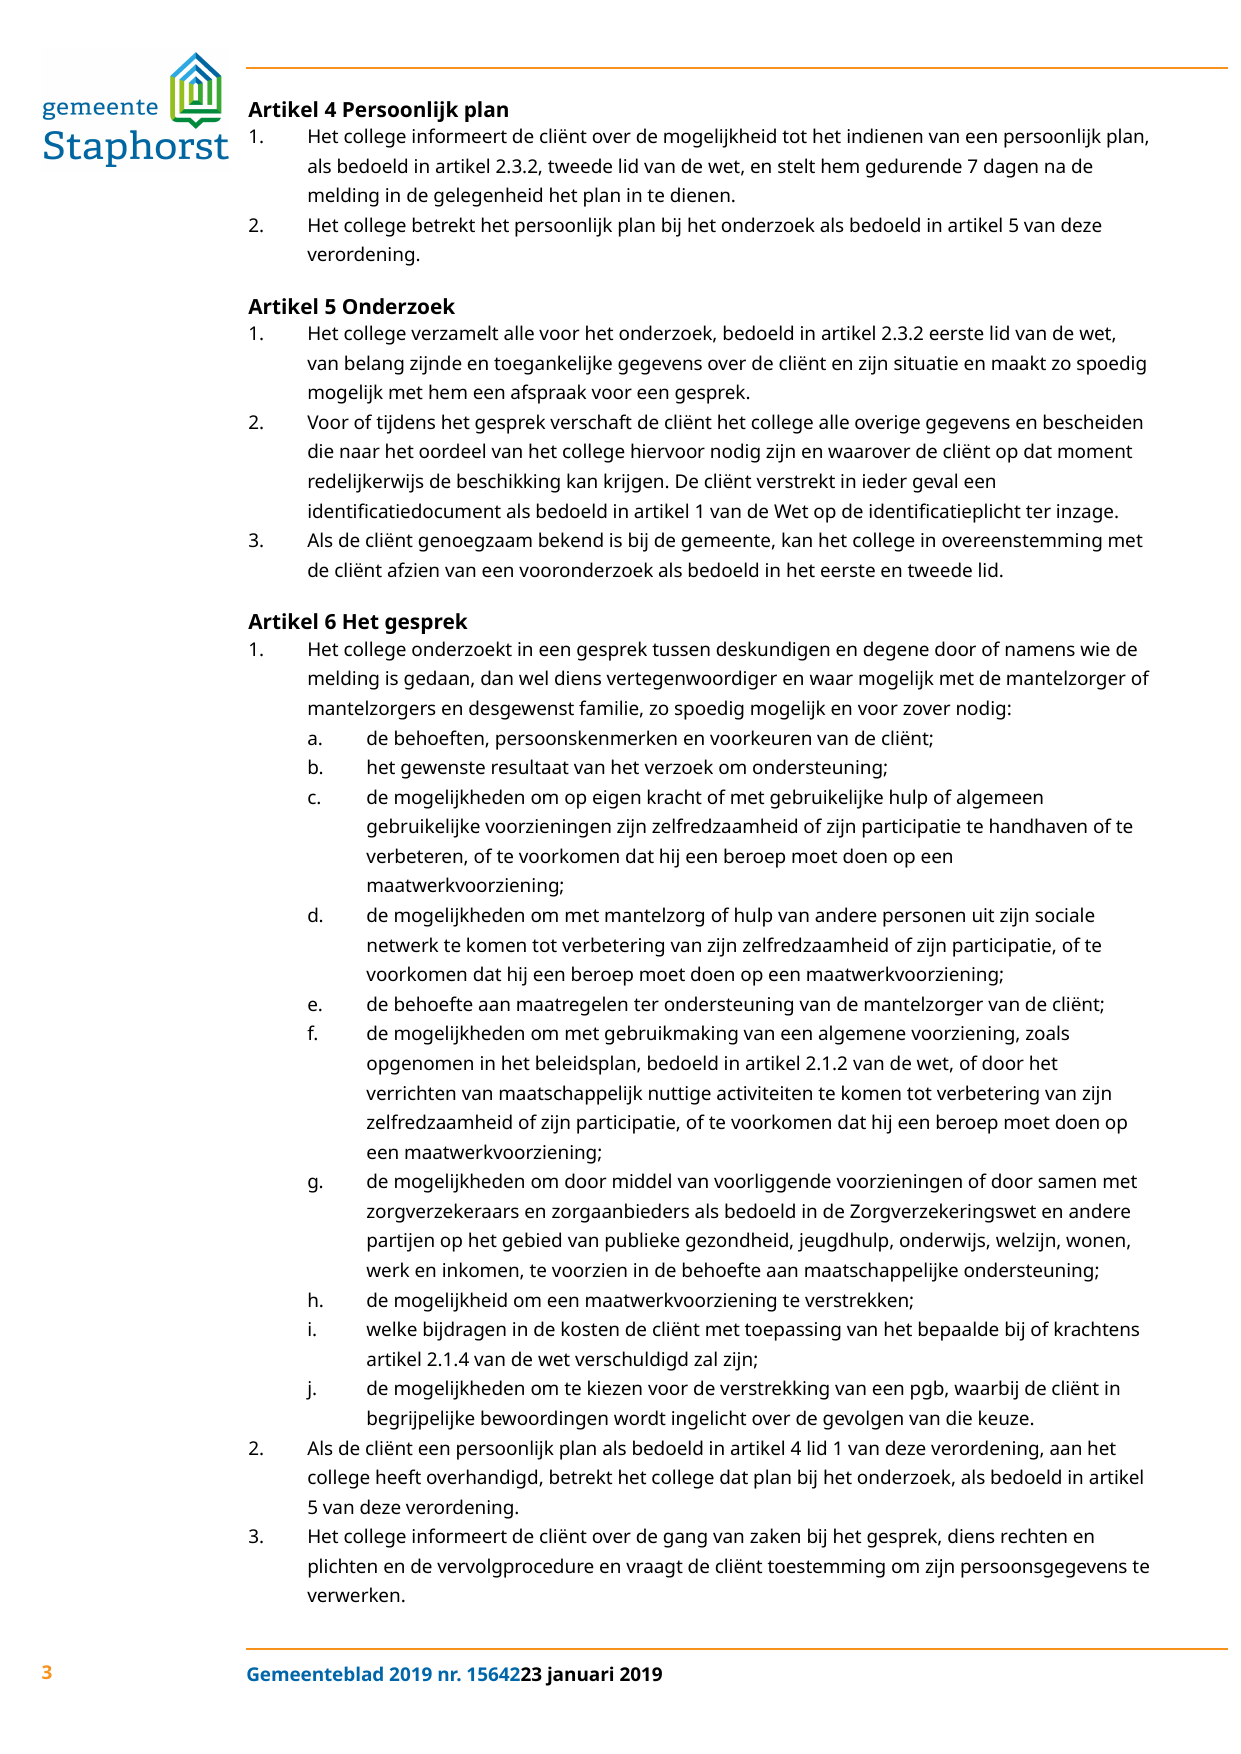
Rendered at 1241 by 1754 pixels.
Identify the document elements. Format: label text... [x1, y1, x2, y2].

list Het college informeert de cliënt over de gang van zaken bij het gesprek, diens rechten en plichten en de vervolgprocedure en vraagt de cliënt toestemming om zijn persoonsgegevens te verwerken. [248, 1523, 1152, 1608]
list Het college verzamelt alle voor het onderzoek, bedoeld in artikel 2.3.2 eerste lid van de wet, van belang zijnde en toegankelijke gegevens over de cliënt en zijn situatie en maakt zo spoedig mogelijk met hem een afspraak voor een gesprek. [248, 320, 1152, 405]
list Voor of tijdens het gesprek verschaft de cliënt het college alle overige gegevens en bescheiden die naar het oordeel van het college hiervoor nodig zijn en waarover de cliënt op dat moment redelijkerwijs de beschikking kan krijgen. De cliënt verstrekt in ieder geval een identificatiedocument als bedoeld in artikel 1 van de Wet op de identificatieplicht ter inzage. [248, 409, 1152, 524]
list de mogelijkheid om een maatwerkvoorziening te verstrekken; [307, 1287, 1152, 1312]
list de mogelijkheden om met mantelzorg of hulp van andere personen uit zijn sociale netwerk te komen tot verbetering van zijn zelfredzaamheid of zijn participatie, of te voorkomen dat hij een beroep moet doen op een maatwerkvoorziening; [307, 902, 1152, 987]
list de mogelijkheden om te kiezen voor de verstrekking van een pgb, waarbij de cliënt in begrijpelijke bewoordingen wordt ingelicht over de gevolgen van die keuze. [307, 1376, 1152, 1431]
list Het college betrekt het persoonlijk plan bij het onderzoek als bedoeld in artikel 5 van deze verordening. [248, 212, 1152, 267]
list de mogelijkheden om door middel van voorliggende voorzieningen of door samen met zorgverzekeraars en zorgaanbieders als bedoeld in de Zorgverzekeringswet en andere partijen op het gebied van publieke gezondheid, jeugdhulp, onderwijs, welzijn, wonen, werk en inkomen, te voorzien in de behoefte aan maatschappelijke ondersteuning; [307, 1168, 1152, 1283]
list Als de cliënt een persoonlijk plan als bedoeld in artikel 4 lid 1 van deze verordening, aan het college heeft overhandigd, betrekt het college dat plan bij het onderzoek, als bedoeld in artikel 5 van deze verordening. [248, 1435, 1152, 1519]
list de mogelijkheden om met gebruikmaking van een algemene voorziening, zoals opgenomen in het beleidsplan, bedoeld in artikel 2.1.2 van de wet, of door het verrichten van maatschappelijk nuttige activiteiten te komen tot verbetering van zijn zelfredzaamheid of zijn participatie, of te voorkomen dat hij een beroep moet doen op een maatwerkvoorziening; [307, 1021, 1152, 1164]
text Artikel 4 Persoonlijk plan [248, 95, 1152, 123]
text Artikel 6 Het gesprek [248, 607, 1152, 636]
list welke bijdragen in de kosten de cliënt met toepassing van het bepaalde bij of krachtens artikel 2.1.4 van de wet verschuldigd zal zijn; [307, 1316, 1152, 1372]
text Artikel 5 Onderzoek [248, 292, 1152, 320]
list Het college informeert de cliënt over de mogelijkheid tot het indienen van een persoonlijk plan, als bedoeld in artikel 2.3.2, tweede lid van de wet, en stelt hem gedurende 7 dagen na de melding in de gelegenheid het plan in te dienen. [248, 123, 1152, 208]
list Als de cliënt genoegzaam bekend is bij de gemeente, kan het college in overeenstemming met de cliënt afzien van een vooronderzoek als bedoeld in het eerste en tweede lid. [248, 527, 1152, 583]
list de mogelijkheden om op eigen kracht of met gebruikelijke hulp of algemeen gebruikelijke voorzieningen zijn zelfredzaamheid of zijn participatie te handhaven of te verbeteren, of te voorkomen dat hij een beroep moet doen op een maatwerkvoorziening; [307, 784, 1152, 898]
picture [41, 47, 231, 172]
list Het college onderzoekt in een gesprek tussen deskundigen en degene door of namens wie de melding is gedaan, dan wel diens vertegenwoordiger en waar mogelijk met de mantelzorger of mantelzorgers en desgewenst familie, zo spoedig mogelijk en voor zover nodig: [248, 636, 1152, 721]
list de behoefte aan maatregelen ter ondersteuning van de mantelzorger van de cliënt; [307, 991, 1152, 1017]
list de behoeften, persoonskenmerken en voorkeuren van de cliënt; [307, 725, 1152, 750]
list het gewenste resultaat van het verzoek om ondersteuning; [307, 754, 1152, 780]
